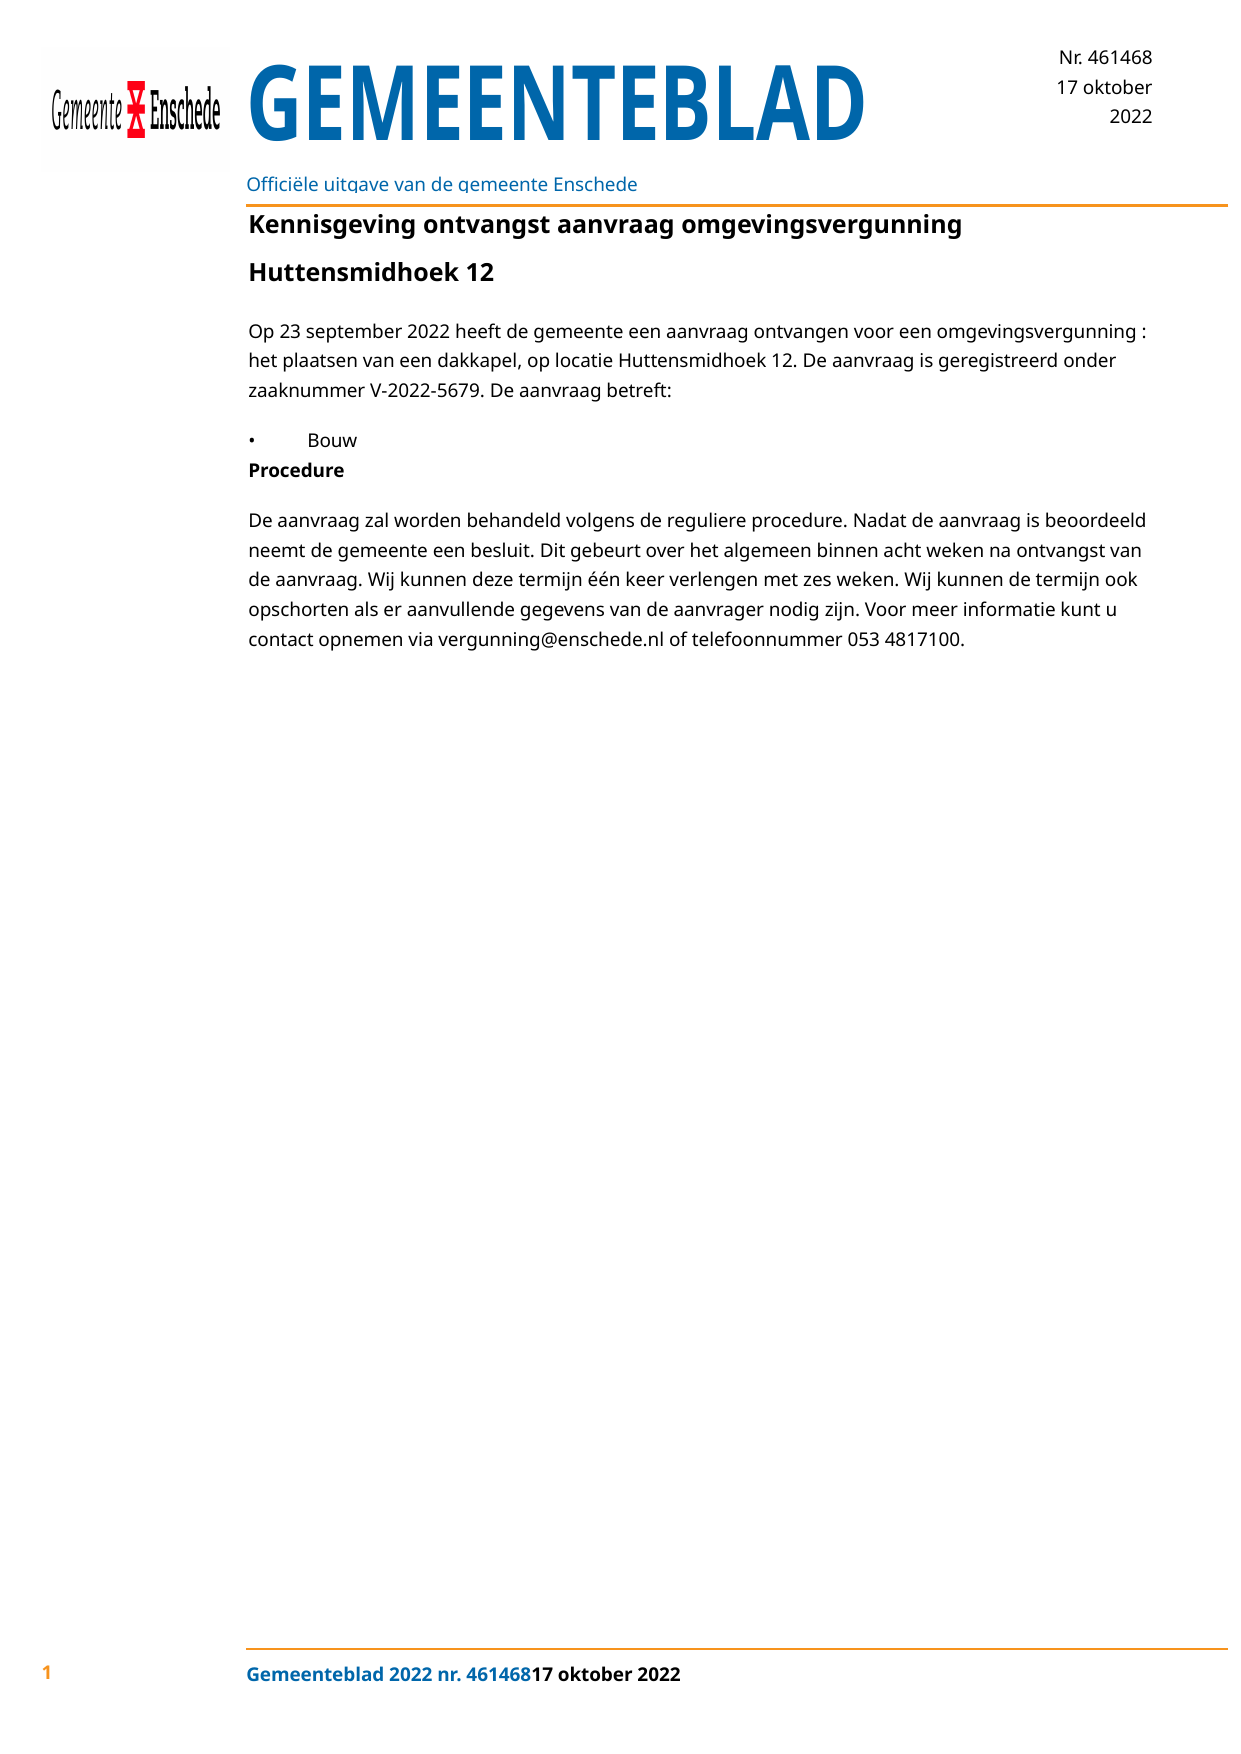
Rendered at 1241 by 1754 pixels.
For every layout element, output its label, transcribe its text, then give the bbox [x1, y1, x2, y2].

text Op 23 september 2022 heeft de gemeente een aanvraag ontvangen voor een omgevingsvergunning : het plaatsen van een dakkapel, op locatie Huttensmidhoek 12. De aanvraag is geregistreerd onder zaaknummer V-2022-5679. De aanvraag betreft: [248, 318, 1152, 403]
text De aanvraag zal worden behandeld volgens de reguliere procedure. Nadat de aanvraag is beoordeeld neemt de gemeente een besluit. Dit gebeurt over het algemeen binnen acht weken na ontvangst van de aanvraag. Wij kunnen deze termijn één keer verlengen met zes weken. Wij kunnen de termijn ook opschorten als er aanvullende gegevens van de aanvrager nodig zijn. Voor meer informatie kunt u contact opnemen via vergunning@enschede.nl of telefoonnummer 053 4817100. [248, 507, 1152, 652]
text Kennisgeving ontvangst aanvraag omgevingsvergunning Huttensmidhoek 12 [248, 207, 1152, 288]
text Procedure [248, 457, 1152, 483]
picture [41, 47, 231, 172]
list Bouw [248, 427, 1152, 453]
